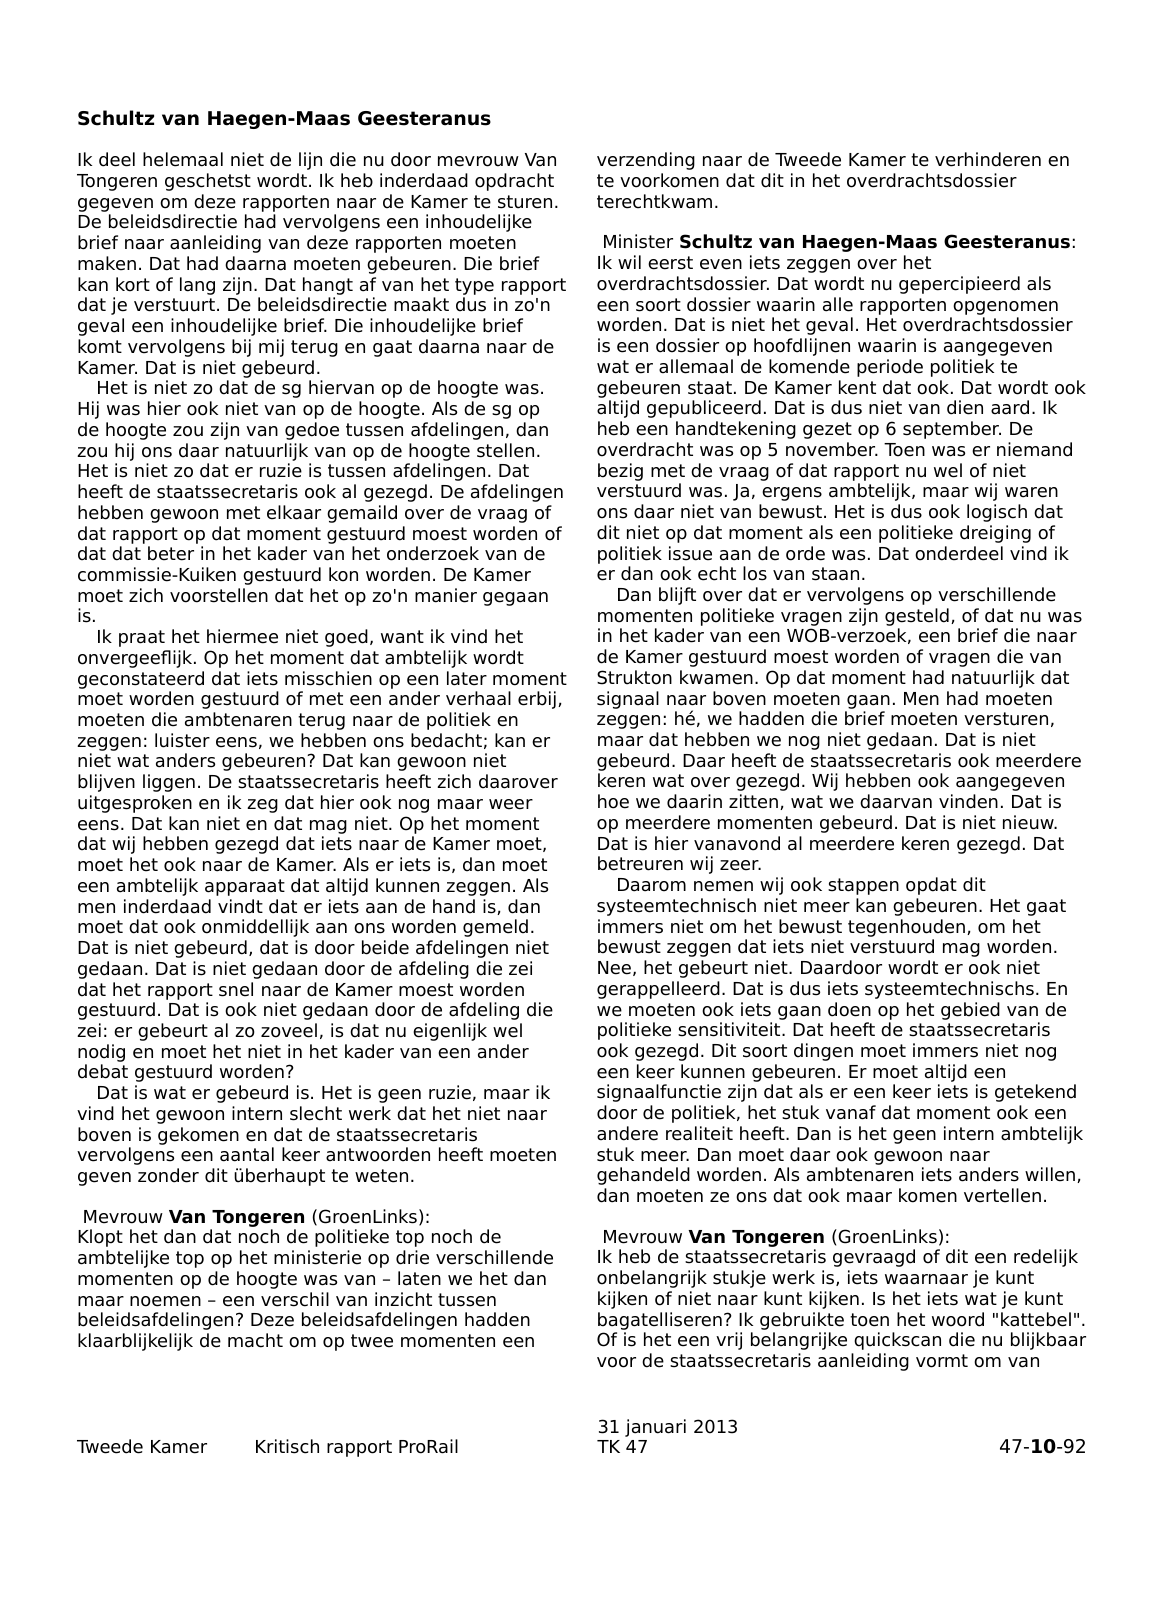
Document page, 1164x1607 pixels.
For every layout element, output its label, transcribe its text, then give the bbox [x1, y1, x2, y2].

text Daarom nemen wij ook stappen opdat dit systeemtechnisch niet meer kan gebeuren. Het gaat immers niet om het bewust tegenhouden, om het bewust zeggen dat iets niet verstuurd mag worden. Nee, het gebeurt niet. Daardoor wordt er ook niet gerappelleerd. Dat is dus iets systeemtechnischs. En we moeten ook iets gaan doen op het gebied van de politieke sensitiviteit. Dat heeft de staatssecretaris ook gezegd. Dit soort dingen moet immers niet nog een keer kunnen gebeuren. Er moet altijd een signaalfunctie zijn dat als er een keer iets is getekend door de politiek, het stuk vanaf dat moment ook een andere realiteit heeft. Dan is het geen intern ambtelijk stuk meer. Dan moet daar ook gewoon naar gehandeld worden. Als ambtenaren iets anders willen, dan moeten ze ons dat ook maar komen vertellen. [596, 875, 1087, 1207]
text Dat is wat er gebeurd is. Het is geen ruzie, maar ik vind het gewoon intern slecht werk dat het niet naar boven is gekomen en dat de staatssecretaris vervolgens een aantal keer antwoorden heeft moeten geven zonder dit überhaupt te weten. [77, 1083, 567, 1187]
text Klopt het dan dat noch de politieke top noch de ambtelijke top op het ministerie op drie verschillende momenten op de hoogte was van – laten we het dan maar noemen – een verschil van inzicht tussen beleidsafdelingen? Deze beleidsafdelingen hadden klaarblijkelijk de macht om op twee momenten een [77, 1227, 567, 1352]
text Mevrouw Van Tongeren (GroenLinks): [77, 1207, 567, 1227]
text Het is niet zo dat de sg hiervan op de hoogte was. Hij was hier ook niet van op de hoogte. Als de sg op de hoogte zou zijn van gedoe tussen afdelingen, dan zou hij ons daar natuurlijk van op de hoogte stellen. Het is niet zo dat er ruzie is tussen afdelingen. Dat heeft de staatssecretaris ook al gezegd. De afdelingen hebben gewoon met elkaar gemaild over de vraag of dat rapport op dat moment gestuurd moest worden of dat dat beter in het kader van het onderzoek van de commissie-Kuiken gestuurd kon worden. De Kamer moet zich voorstellen dat het op zo'n manier gegaan is. [77, 378, 567, 627]
text Ik wil eerst even iets zeggen over het overdrachtsdossier. Dat wordt nu gepercipieerd als een soort dossier waarin alle rapporten opgenomen worden. Dat is niet het geval. Het overdrachtsdossier is een dossier op hoofdlijnen waarin is aangegeven wat er allemaal de komende periode politiek te gebeuren staat. De Kamer kent dat ook. Dat wordt ook altijd gepubliceerd. Dat is dus niet van dien aard. Ik heb een handtekening gezet op 6 september. De overdracht was op 5 november. Toen was er niemand bezig met de vraag of dat rapport nu wel of niet verstuurd was. Ja, ergens ambtelijk, maar wij waren ons daar niet van bewust. Het is dus ook logisch dat dit niet op dat moment als een politieke dreiging of politiek issue aan de orde was. Dat onderdeel vind ik er dan ook echt los van staan. [596, 253, 1087, 585]
text Ik heb de staatssecretaris gevraagd of dit een redelijk onbelangrijk stukje werk is, iets waarnaar je kunt kijken of niet naar kunt kijken. Is het iets wat je kunt bagatelliseren? Ik gebruikte toen het woord "kattebel". Of is het een vrij belangrijke quickscan die nu blijkbaar voor de staatssecretaris aanleiding vormt om van [596, 1247, 1087, 1372]
text Ik deel helemaal niet de lijn die nu door mevrouw Van Tongeren geschetst wordt. Ik heb inderdaad opdracht gegeven om deze rapporten naar de Kamer te sturen. De beleidsdirectie had vervolgens een inhoudelijke brief naar aanleiding van deze rapporten moeten maken. Dat had daarna moeten gebeuren. Die brief kan kort of lang zijn. Dat hangt af van het type rapport dat je verstuurt. De beleidsdirectie maakt dus in zo'n geval een inhoudelijke brief. Die inhoudelijke brief komt vervolgens bij mij terug en gaat daarna naar de Kamer. Dat is niet gebeurd. [77, 150, 567, 378]
text Dan blijft over dat er vervolgens op verschillende momenten politieke vragen zijn gesteld, of dat nu was in het kader van een WOB-verzoek, een brief die naar de Kamer gestuurd moest worden of vragen die van Strukton kwamen. Op dat moment had natuurlijk dat signaal naar boven moeten gaan. Men had moeten zeggen: hé, we hadden die brief moeten versturen, maar dat hebben we nog niet gedaan. Dat is niet gebeurd. Daar heeft de staatssecretaris ook meerdere keren wat over gezegd. Wij hebben ook aangegeven hoe we daarin zitten, wat we daarvan vinden. Dat is op meerdere momenten gebeurd. Dat is niet nieuw. Dat is hier vanavond al meerdere keren gezegd. Dat betreuren wij zeer. [596, 585, 1087, 875]
text Minister Schultz van Haegen-Maas Geesteranus: [596, 232, 1087, 253]
text verzending naar de Tweede Kamer te verhinderen en te voorkomen dat dit in het overdrachtsdossier terechtkwam. [596, 150, 1087, 212]
text Ik praat het hiermee niet goed, want ik vind het onvergeeflijk. Op het moment dat ambtelijk wordt geconstateerd dat iets misschien op een later moment moet worden gestuurd of met een ander verhaal erbij, moeten die ambtenaren terug naar de politiek en zeggen: luister eens, we hebben ons bedacht; kan er niet wat anders gebeuren? Dat kan gewoon niet blijven liggen. De staatssecretaris heeft zich daarover uitgesproken en ik zeg dat hier ook nog maar weer eens. Dat kan niet en dat mag niet. Op het moment dat wij hebben gezegd dat iets naar de Kamer moet, moet het ook naar de Kamer. Als er iets is, dan moet een ambtelijk apparaat dat altijd kunnen zeggen. Als men inderdaad vindt dat er iets aan de hand is, dan moet dat ook onmiddellijk aan ons worden gemeld. Dat is niet gebeurd, dat is door beide afdelingen niet gedaan. Dat is niet gedaan door de afdeling die zei dat het rapport snel naar de Kamer moest worden gestuurd. Dat is ook niet gedaan door de afdeling die zei: er gebeurt al zo zoveel, is dat nu eigenlijk wel nodig en moet het niet in het kader van een ander debat gestuurd worden? [77, 627, 567, 1083]
text Mevrouw Van Tongeren (GroenLinks): [596, 1227, 1087, 1247]
